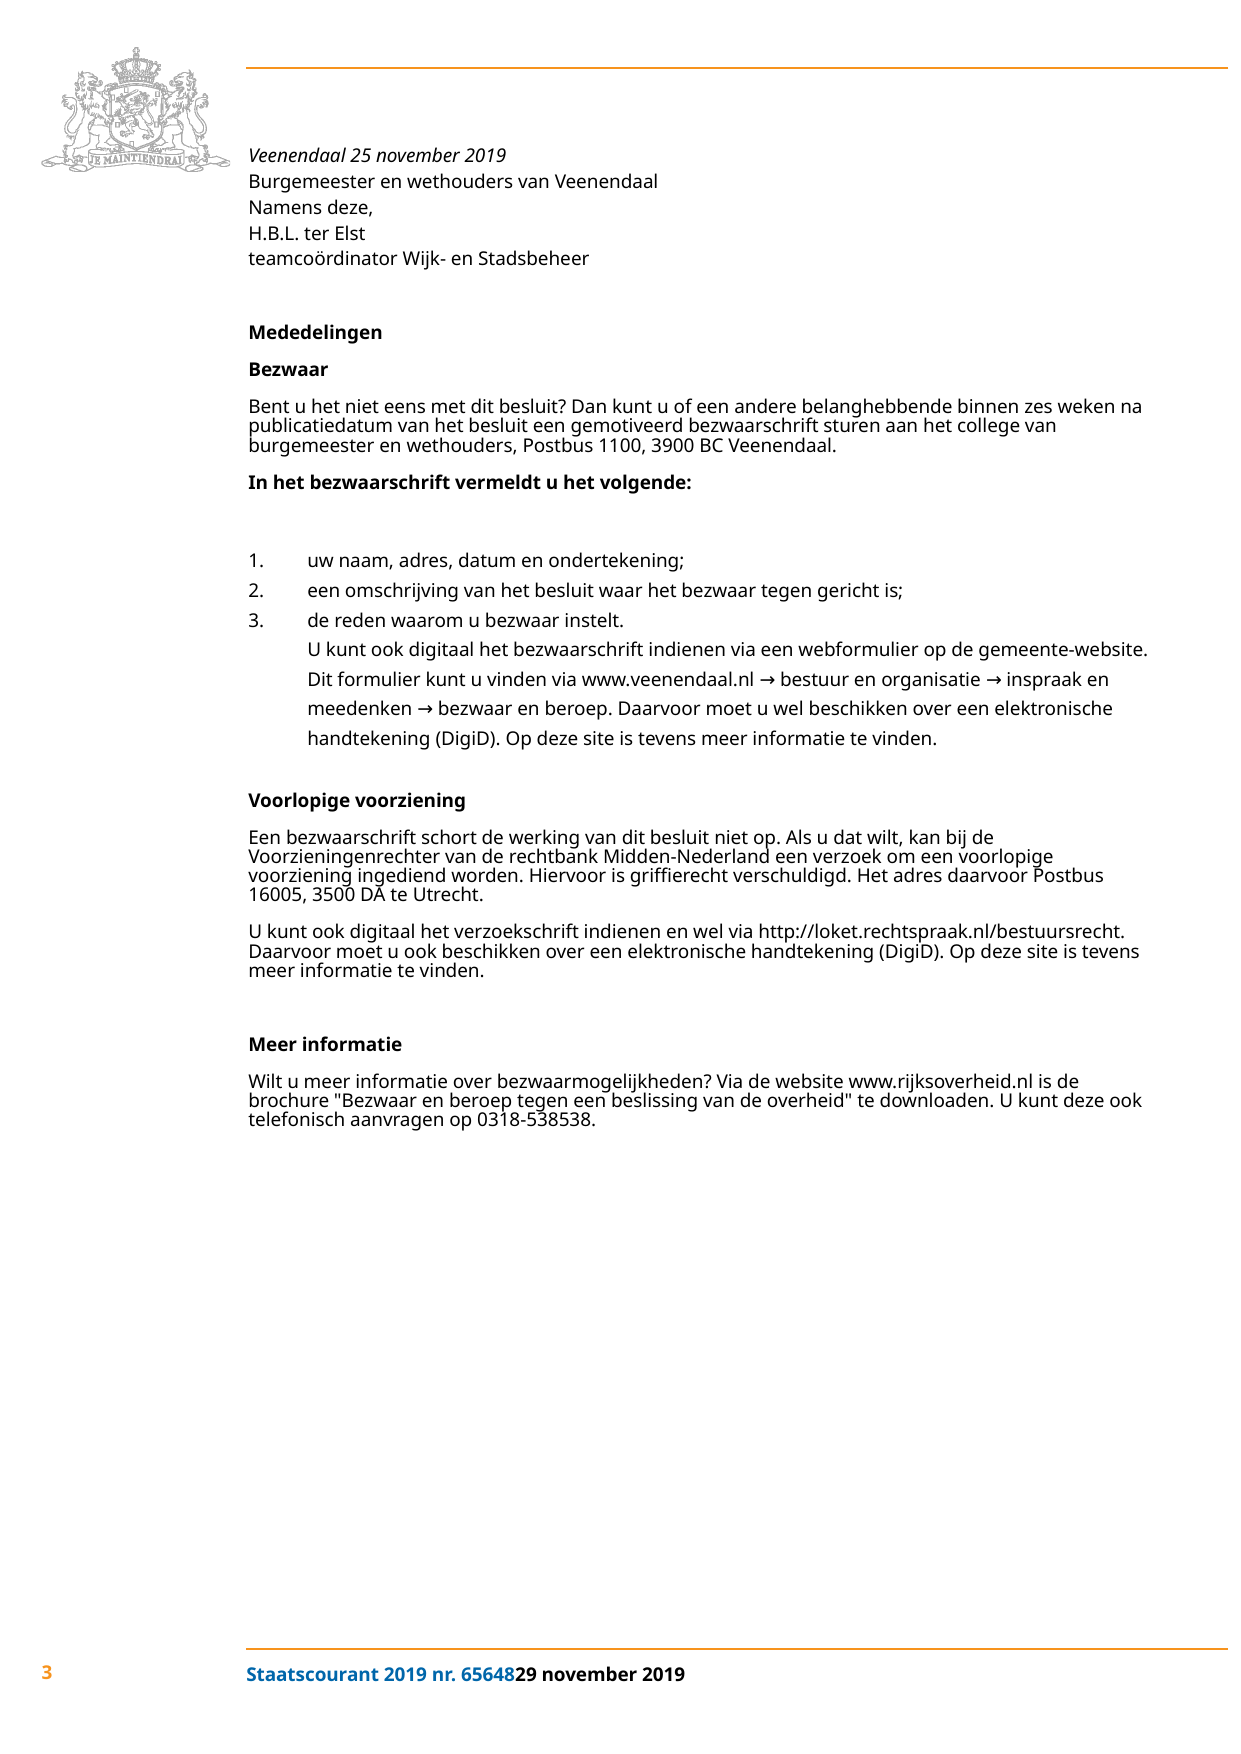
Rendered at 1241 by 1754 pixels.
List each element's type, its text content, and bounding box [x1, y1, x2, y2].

text Meer informatie [248, 1036, 1152, 1055]
text In het bezwaarschrift vermeldt u het volgende: [248, 474, 1152, 493]
list de reden waarom u bezwaar instelt. [248, 607, 1152, 632]
text Voorlopige voorziening [248, 792, 1152, 811]
list uw naam, adres, datum en ondertekening; [248, 548, 1152, 573]
text Wilt u meer informatie over bezwaarmogelijkheden? Via de website www.rijksoverheid.nl is de brochure "Bezwaar en beroep tegen een beslissing van de overheid" te downloaden. U kunt deze ook telefonisch aanvragen op 0318-538538. [248, 1073, 1152, 1131]
text Burgemeester en wethouders van Veenendaal [248, 168, 1152, 194]
text Mededelingen [248, 324, 1152, 343]
list een omschrijving van het besluit waar het bezwaar tegen gericht is; [248, 577, 1152, 603]
text Veenendaal 25 november 2019 [248, 143, 1152, 168]
text Namens deze, [248, 194, 1152, 220]
text teamcoördinator Wijk- en Stadsbeheer [248, 246, 1152, 271]
text U kunt ook digitaal het verzoekschrift indienen en wel via http://loket.rechtspraak.nl/bestuursrecht. Daarvoor moet u ook beschikken over een elektronische handtekening (DigiD). Op deze site is tevens meer informatie te vinden. [248, 923, 1152, 981]
text Een bezwaarschrift schort de werking van dit besluit niet op. Als u dat wilt, kan bij de Voorzieningenrechter van de rechtbank Midden-Nederland een verzoek om een voorlopige voorziening ingediend worden. Hiervoor is griffierecht verschuldigd. Het adres daarvoor Postbus 16005, 3500 DA te Utrecht. [248, 829, 1152, 906]
picture [41, 47, 231, 172]
list U kunt ook digitaal het bezwaarschrift indienen via een webformulier op de gemeente-website. Dit formulier kunt u vinden via www.veenendaal.nl → bestuur en organisatie → inspraak en meedenken → bezwaar en beroep. Daarvoor moet u wel beschikken over een elektronische handtekening (DigiD). Op deze site is tevens meer informatie te vinden. [248, 636, 1152, 751]
text Bent u het niet eens met dit besluit? Dan kunt u of een andere belanghebbende binnen zes weken na publicatiedatum van het besluit een gemotiveerd bezwaarschrift sturen aan het college van burgemeester en wethouders, Postbus 1100, 3900 BC Veenendaal. [248, 398, 1152, 456]
text H.B.L. ter Elst [248, 220, 1152, 246]
text Bezwaar [248, 361, 1152, 380]
